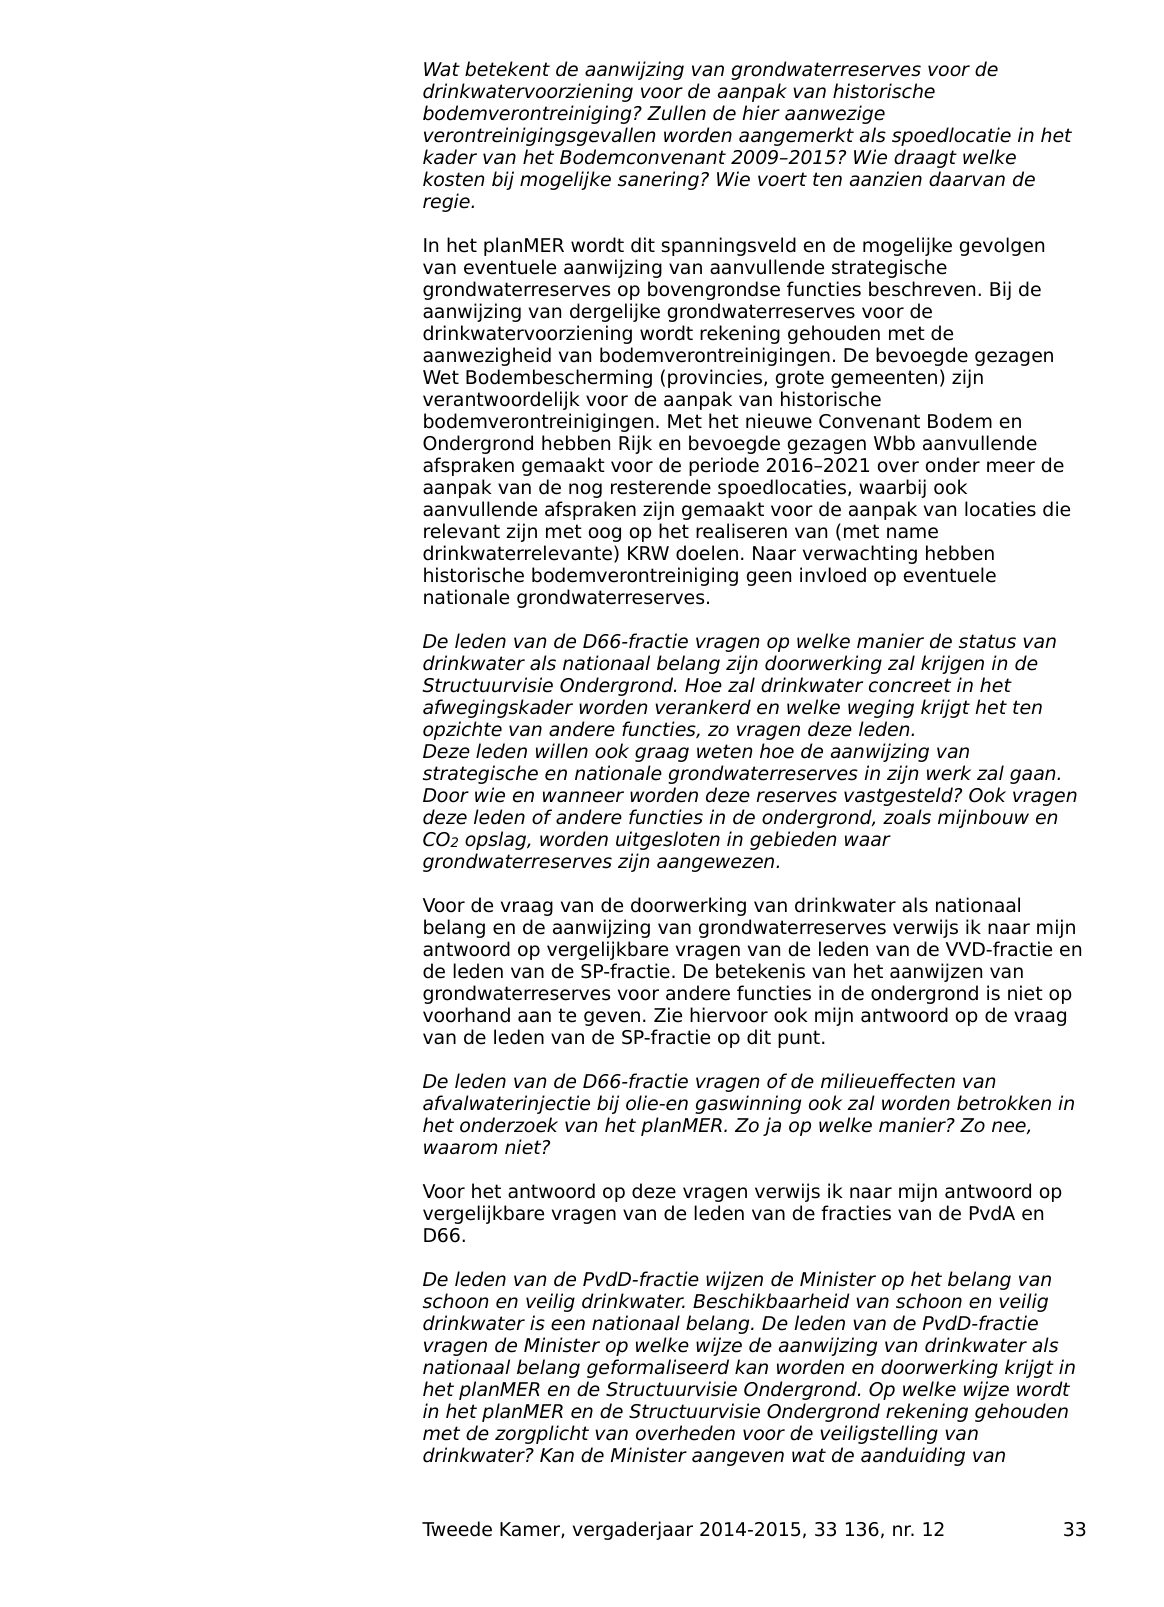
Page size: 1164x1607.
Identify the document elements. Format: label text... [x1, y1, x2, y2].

text Deze leden willen ook graag weten hoe de aanwijzing van strategische en nationale grondwaterreserves in zijn werk zal gaan. Door wie en wanneer worden deze reserves vastgesteld? Ook vragen deze leden of andere functies in de ondergrond, zoals mijnbouw en CO2 opslag, worden uitgesloten in gebieden waar grondwaterreserves zijn aangewezen. [422, 741, 1087, 873]
text De leden van de D66-fractie vragen op welke manier de status van drinkwater als nationaal belang zijn doorwerking zal krijgen in de Structuurvisie Ondergrond. Hoe zal drinkwater concreet in het afwegingskader worden verankerd en welke weging krijgt het ten opzichte van andere functies, zo vragen deze leden. [422, 631, 1087, 741]
text Voor de vraag van de doorwerking van drinkwater als nationaal belang en de aanwijzing van grondwaterreserves verwijs ik naar mijn antwoord op vergelijkbare vragen van de leden van de VVD-fractie en de leden van de SP-fractie. De betekenis van het aanwijzen van grondwaterreserves voor andere functies in de ondergrond is niet op voorhand aan te geven. Zie hiervoor ook mijn antwoord op de vraag van de leden van de SP-fractie op dit punt. [422, 895, 1087, 1049]
text Voor het antwoord op deze vragen verwijs ik naar mijn antwoord op vergelijkbare vragen van de leden van de fracties van de PvdA en D66. [422, 1181, 1087, 1247]
text In het planMER wordt dit spanningsveld en de mogelijke gevolgen van eventuele aanwijzing van aanvullende strategische grondwaterreserves op bovengrondse functies beschreven. Bij de aanwijzing van dergelijke grondwaterreserves voor de drinkwatervoorziening wordt rekening gehouden met de aanwezigheid van bodemverontreinigingen. De bevoegde gezagen Wet Bodembescherming (provincies, grote gemeenten) zijn verantwoordelijk voor de aanpak van historische bodemverontreinigingen. Met het nieuwe Convenant Bodem en Ondergrond hebben Rijk en bevoegde gezagen Wbb aanvullende afspraken gemaakt voor de periode 2016–2021 over onder meer de aanpak van de nog resterende spoedlocaties, waarbij ook aanvullende afspraken zijn gemaakt voor de aanpak van locaties die relevant zijn met oog op het realiseren van (met name drinkwaterrelevante) KRW doelen. Naar verwachting hebben historische bodemverontreiniging geen invloed op eventuele nationale grondwaterreserves. [422, 235, 1087, 609]
text De leden van de D66-fractie vragen of de milieueffecten van afvalwaterinjectie bij olie-en gaswinning ook zal worden betrokken in het onderzoek van het planMER. Zo ja op welke manier? Zo nee, waarom niet? [422, 1071, 1087, 1159]
text Wat betekent de aanwijzing van grondwaterreserves voor de drinkwatervoorziening voor de aanpak van historische bodemverontreiniging? Zullen de hier aanwezige verontreinigingsgevallen worden aangemerkt als spoedlocatie in het kader van het Bodemconvenant 2009–2015? Wie draagt welke kosten bij mogelijke sanering? Wie voert ten aanzien daarvan de regie. [422, 59, 1087, 213]
text De leden van de PvdD-fractie wijzen de Minister op het belang van schoon en veilig drinkwater. Beschikbaarheid van schoon en veilig drinkwater is een nationaal belang. De leden van de PvdD-fractie vragen de Minister op welke wijze de aanwijzing van drinkwater als nationaal belang geformaliseerd kan worden en doorwerking krijgt in het planMER en de Structuurvisie Ondergrond. Op welke wijze wordt in het planMER en de Structuurvisie Ondergrond rekening gehouden met de zorgplicht van overheden voor de veiligstelling van drinkwater? Kan de Minister aangeven wat de aanduiding van [422, 1269, 1087, 1467]
